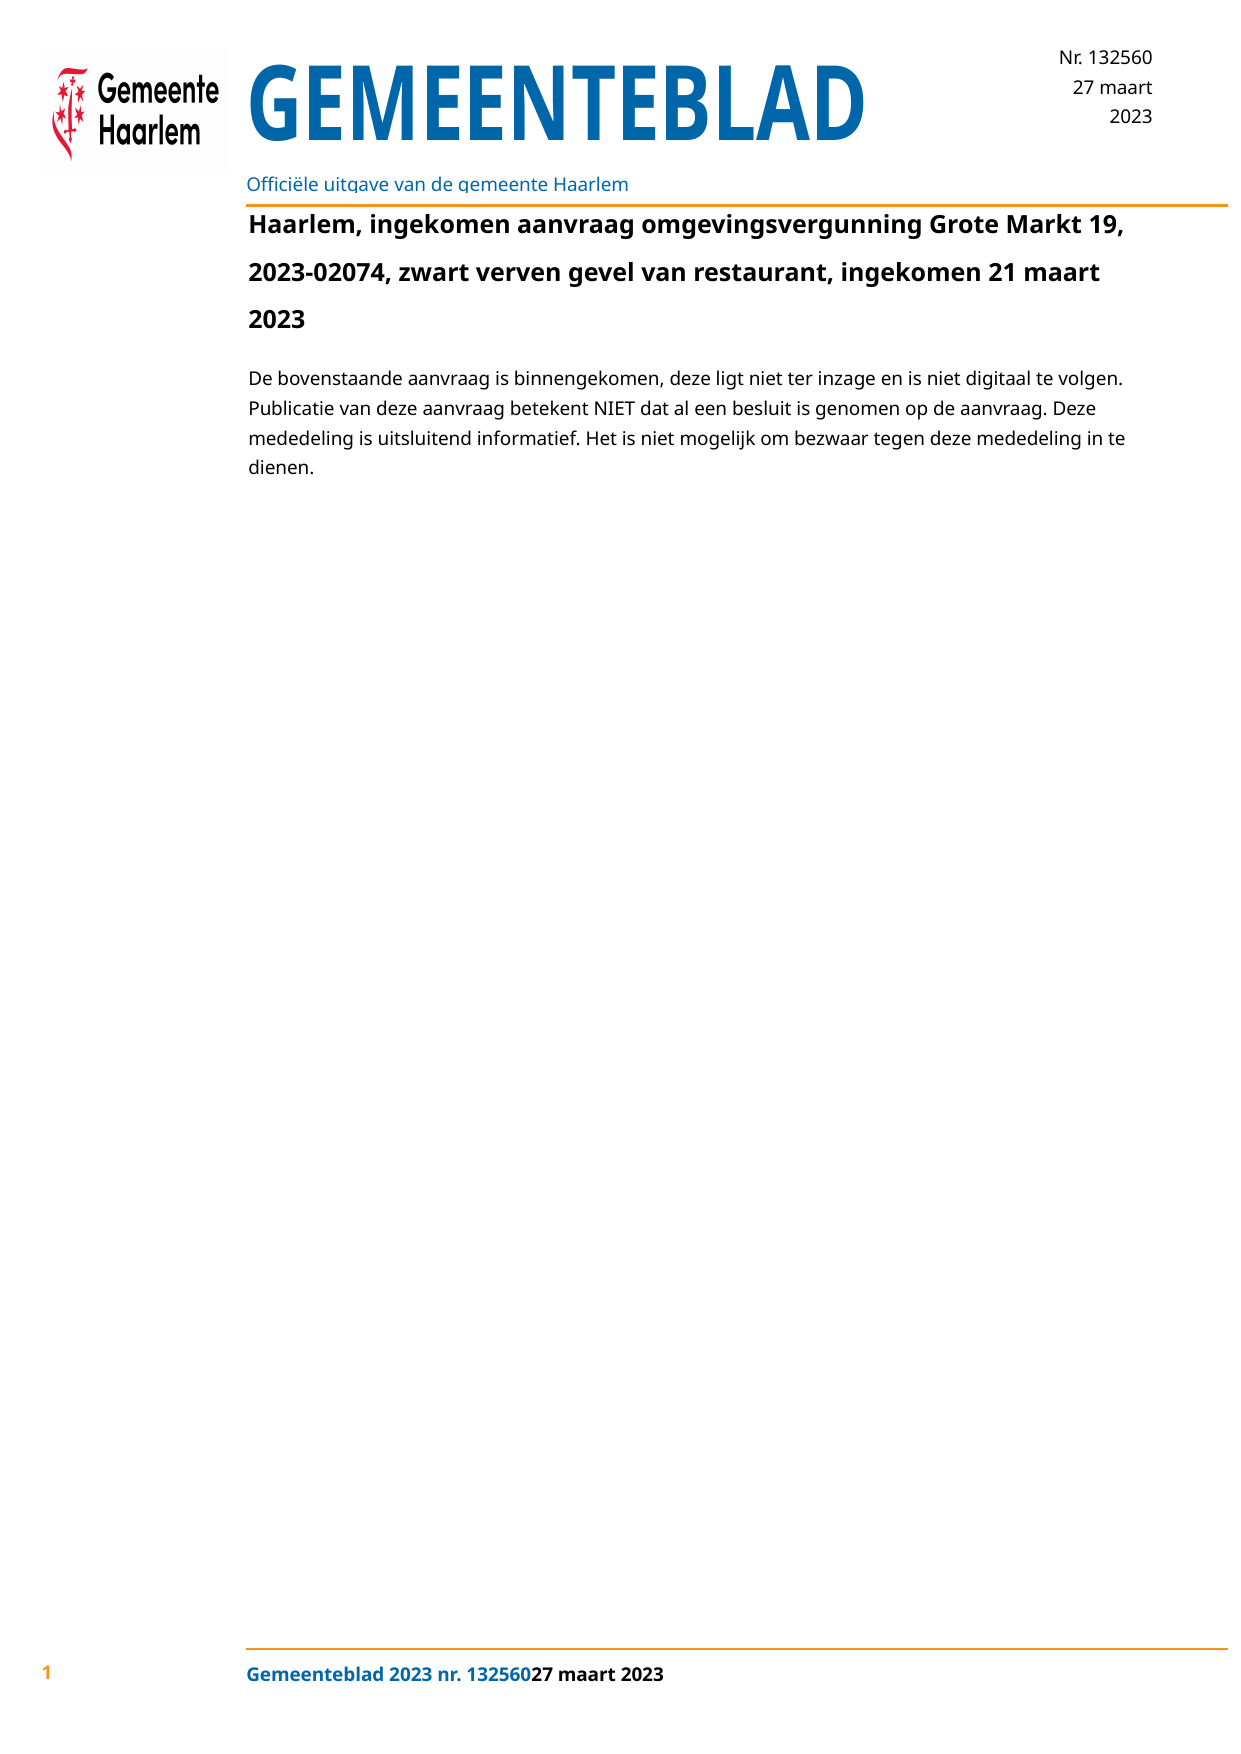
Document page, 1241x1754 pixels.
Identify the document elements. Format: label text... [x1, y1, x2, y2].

text De bovenstaande aanvraag is binnengekomen, deze ligt niet ter inzage en is niet digitaal te volgen. Publicatie van deze aanvraag betekent NIET dat al een besluit is genomen op de aanvraag. Deze mededeling is uitsluitend informatief. Het is niet mogelijk om bezwaar tegen deze mededeling in te dienen. [248, 366, 1152, 480]
picture [41, 47, 231, 172]
text Haarlem, ingekomen aanvraag omgevingsvergunning Grote Markt 19, 2023-02074, zwart verven gevel van restaurant, ingekomen 21 maart 2023 [248, 207, 1152, 336]
